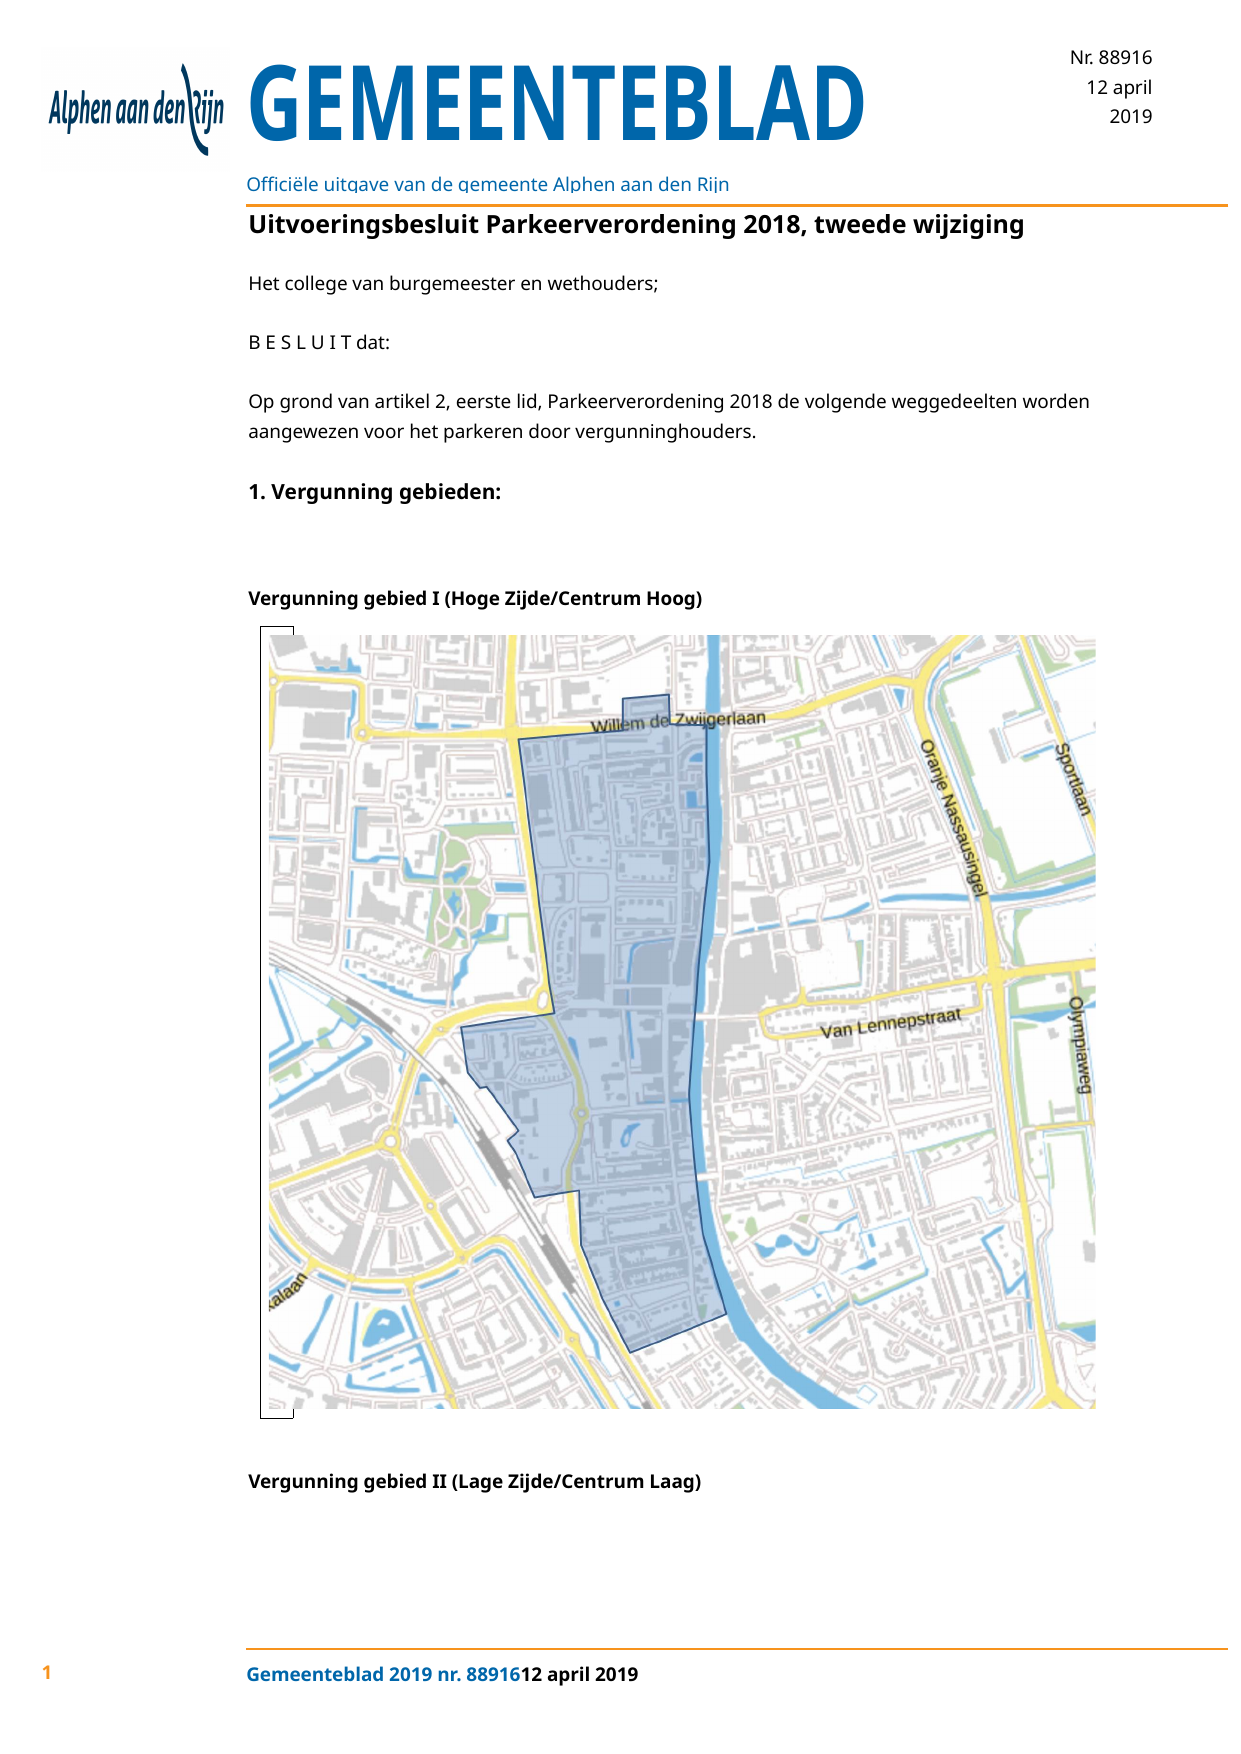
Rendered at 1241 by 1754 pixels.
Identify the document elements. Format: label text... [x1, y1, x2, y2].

text B E S L U I T dat: [248, 329, 1152, 355]
picture [268, 635, 1096, 1409]
text Op grond van artikel 2, eerste lid, Parkeerverordening 2018 de volgende weggedeelten worden aangewezen voor het parkeren door vergunninghouders. [248, 389, 1152, 444]
picture [41, 47, 231, 172]
text Het college van burgemeester en wethouders; [248, 270, 1152, 296]
text 1. Vergunning gebieden: [248, 477, 1152, 506]
text Uitvoeringsbesluit Parkeerverordening 2018, tweede wijziging [248, 207, 1152, 241]
text Vergunning gebied I (Hoge Zijde/Centrum Hoog) [248, 585, 1152, 610]
text Vergunning gebied II (Lage Zijde/Centrum Laag) [248, 1469, 1152, 1494]
